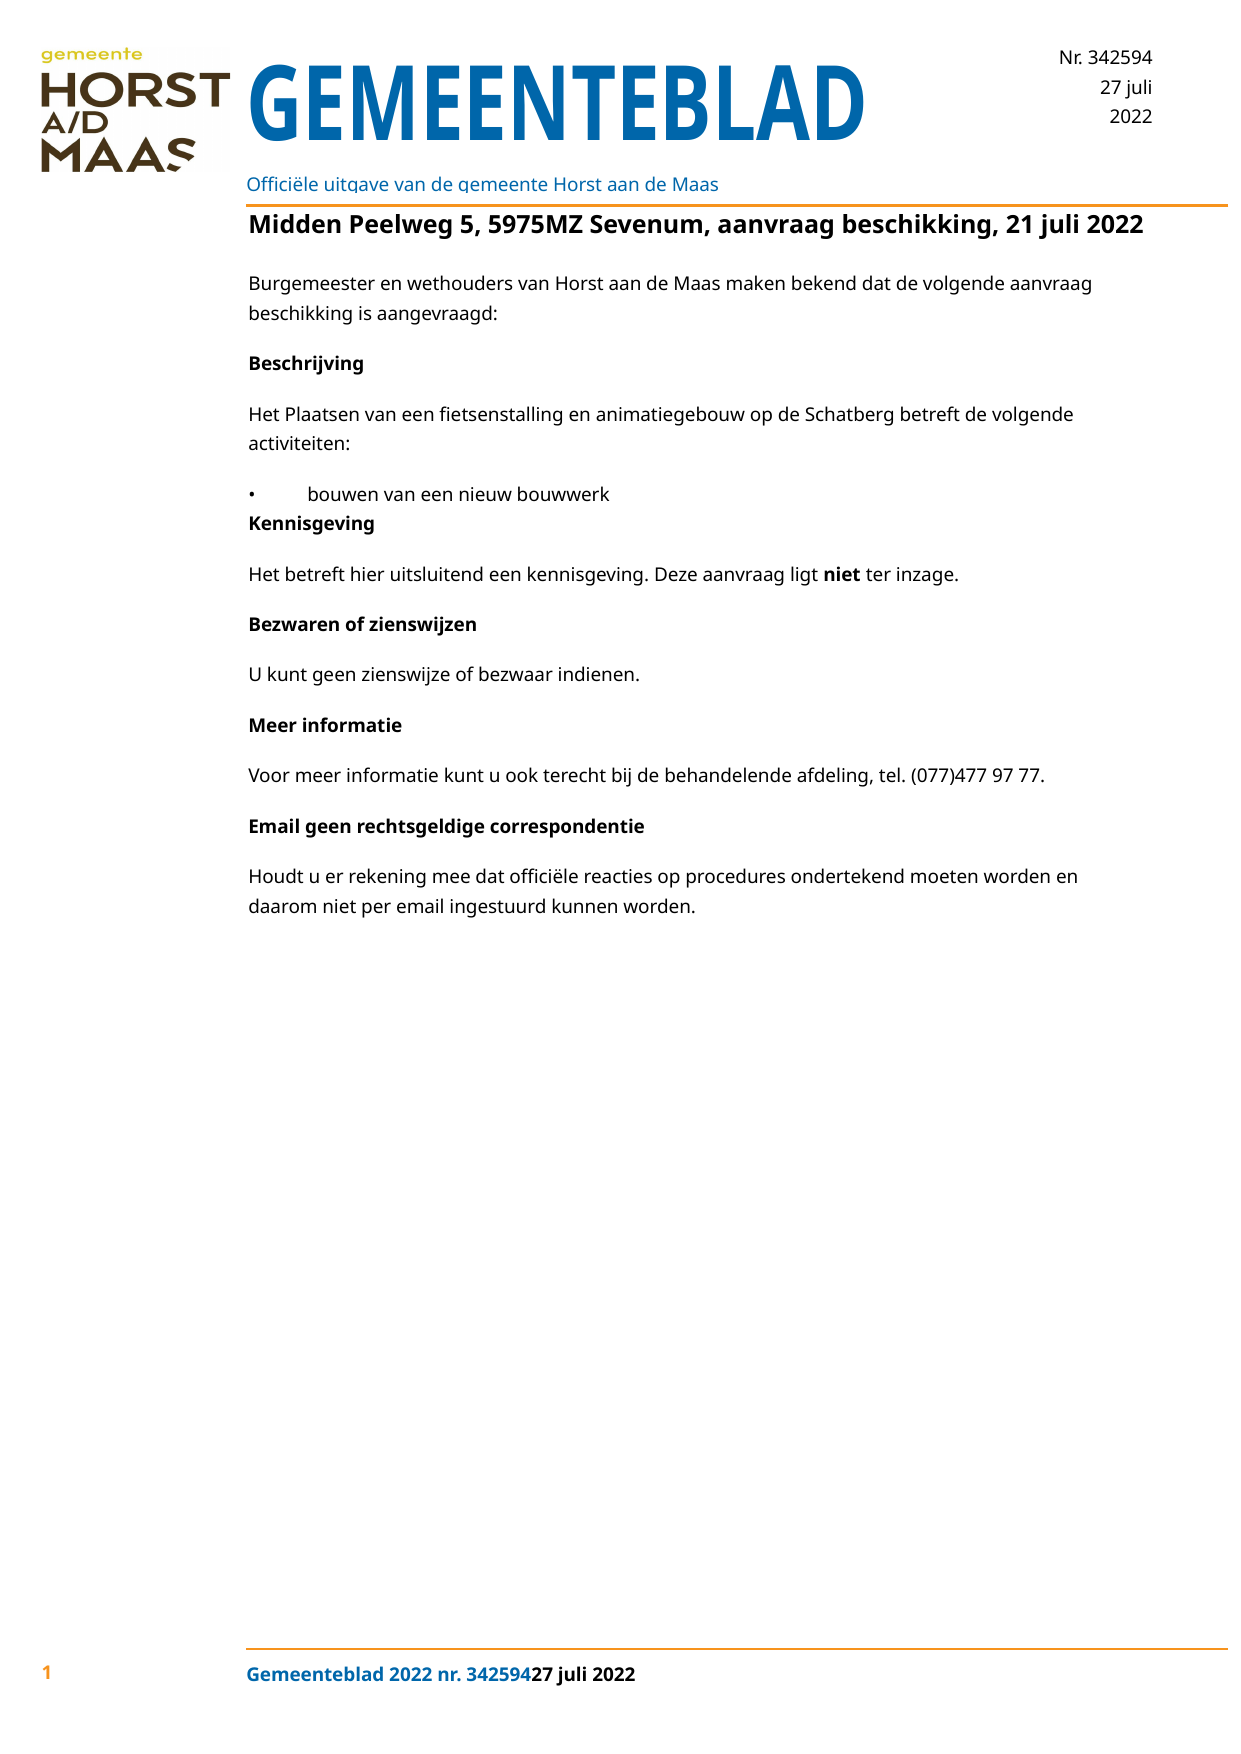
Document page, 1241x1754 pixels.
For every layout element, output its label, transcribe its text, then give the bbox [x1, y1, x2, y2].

text Midden Peelweg 5, 5975MZ Sevenum, aanvraag beschikking, 21 juli 2022 [248, 207, 1152, 241]
list bouwen van een nieuw bouwwerk [248, 481, 1152, 506]
text Email geen rechtsgeldige correspondentie [248, 813, 1152, 838]
text Voor meer informatie kunt u ook terecht bij de behandelende afdeling, tel. (077)477 97 77. [248, 762, 1152, 788]
picture [41, 47, 231, 172]
text Meer informatie [248, 712, 1152, 738]
text Bezwaren of zienswijzen [248, 611, 1152, 637]
text Houdt u er rekening mee dat officiële reacties op procedures ondertekend moeten worden en daarom niet per email ingestuurd kunnen worden. [248, 863, 1152, 918]
text Beschrijving [248, 350, 1152, 376]
text Het Plaatsen van een fietsenstalling en animatiegebouw op de Schatberg betreft de volgende activiteiten: [248, 401, 1152, 456]
text Het betreft hier uitsluitend een kennisgeving. Deze aanvraag ligt niet ter inzage. [248, 561, 1152, 586]
text Kennisgeving [248, 510, 1152, 536]
text Burgemeester en wethouders van Horst aan de Maas maken bekend dat de volgende aanvraag beschikking is aangevraagd: [248, 270, 1152, 326]
text U kunt geen zienswijze of bezwaar indienen. [248, 662, 1152, 687]
